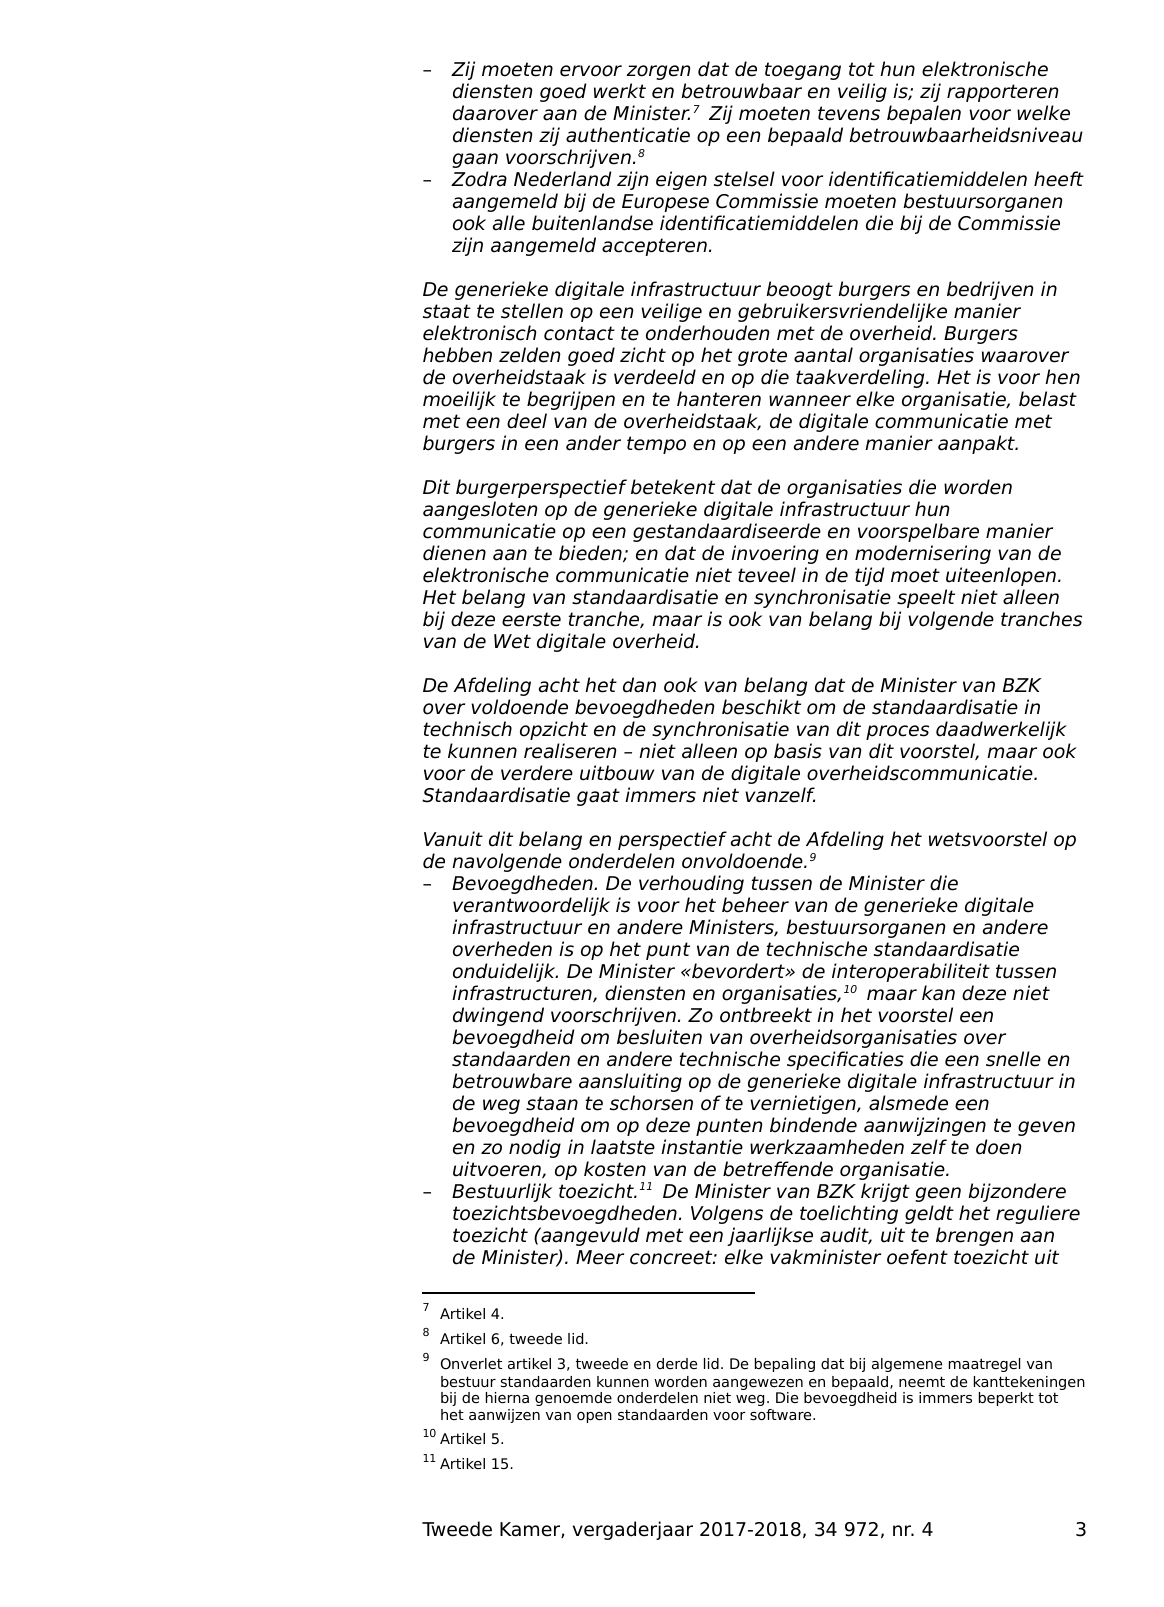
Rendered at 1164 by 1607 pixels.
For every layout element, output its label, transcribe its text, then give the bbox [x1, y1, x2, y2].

text Artikel 5. [422, 1427, 1087, 1449]
text – Zodra Nederland zijn eigen stelsel voor identificatiemiddelen heeft aangemeld bij de Europese Commissie moeten bestuursorganen ook alle buitenlandse identificatiemiddelen die bij de Commissie zijn aangemeld accepteren. [422, 169, 1087, 257]
text – Bestuurlijk toezicht. De Minister van BZK krijgt geen bijzondere toezichtsbevoegdheden. Volgens de toelichting geldt het reguliere toezicht (aangevuld met een jaarlijkse audit, uit te brengen aan de Minister). Meer concreet: elke vakminister oefent toezicht uit [422, 1181, 1087, 1269]
text – Bevoegdheden. De verhouding tussen de Minister die verantwoordelijk is voor het beheer van de generieke digitale infrastructuur en andere Ministers, bestuursorganen en andere overheden is op het punt van de technische standaardisatie onduidelijk. De Minister «bevordert» de interoperabiliteit tussen infrastructuren, diensten en organisaties, maar kan deze niet dwingend voorschrijven. Zo ontbreekt in het voorstel een bevoegdheid om besluiten van overheidsorganisaties over standaarden en andere technische specificaties die een snelle en betrouwbare aansluiting op de generieke digitale infrastructuur in de weg staan te schorsen of te vernietigen, alsmede een bevoegdheid om op deze punten bindende aanwijzingen te geven en zo nodig in laatste instantie werkzaamheden zelf te doen uitvoeren, op kosten van de betreffende organisatie. [422, 873, 1087, 1181]
text De Afdeling acht het dan ook van belang dat de Minister van BZK over voldoende bevoegdheden beschikt om de standaardisatie in technisch opzicht en de synchronisatie van dit proces daadwerkelijk te kunnen realiseren – niet alleen op basis van dit voorstel, maar ook voor de verdere uitbouw van de digitale overheidscommunicatie. Standaardisatie gaat immers niet vanzelf. [422, 675, 1087, 807]
text Dit burgerperspectief betekent dat de organisaties die worden aangesloten op de generieke digitale infrastructuur hun communicatie op een gestandaardiseerde en voorspelbare manier dienen aan te bieden; en dat de invoering en modernisering van de elektronische communicatie niet teveel in de tijd moet uiteenlopen. Het belang van standaardisatie en synchronisatie speelt niet alleen bij deze eerste tranche, maar is ook van belang bij volgende tranches van de Wet digitale overheid. [422, 477, 1087, 653]
text Vanuit dit belang en perspectief acht de Afdeling het wetsvoorstel op de navolgende onderdelen onvoldoende. [422, 829, 1087, 873]
text Onverlet artikel 3, tweede en derde lid. De bepaling dat bij algemene maatregel van bestuur standaarden kunnen worden aangewezen en bepaald, neemt de kanttekeningen bij de hierna genoemde onderdelen niet weg. Die bevoegdheid is immers beperkt tot het aanwijzen van open standaarden voor software. [422, 1352, 1087, 1424]
text Artikel 4. [422, 1302, 1087, 1324]
text Artikel 6, tweede lid. [422, 1327, 1087, 1349]
text – Zij moeten ervoor zorgen dat de toegang tot hun elektronische diensten goed werkt en betrouwbaar en veilig is; zij rapporteren daarover aan de Minister. Zij moeten tevens bepalen voor welke diensten zij authenticatie op een bepaald betrouwbaarheidsniveau gaan voorschrijven. [422, 59, 1087, 169]
text De generieke digitale infrastructuur beoogt burgers en bedrijven in staat te stellen op een veilige en gebruikersvriendelijke manier elektronisch contact te onderhouden met de overheid. Burgers hebben zelden goed zicht op het grote aantal organisaties waarover de overheidstaak is verdeeld en op die taakverdeling. Het is voor hen moeilijk te begrijpen en te hanteren wanneer elke organisatie, belast met een deel van de overheidstaak, de digitale communicatie met burgers in een ander tempo en op een andere manier aanpakt. [422, 279, 1087, 455]
text Artikel 15. [422, 1452, 1087, 1474]
